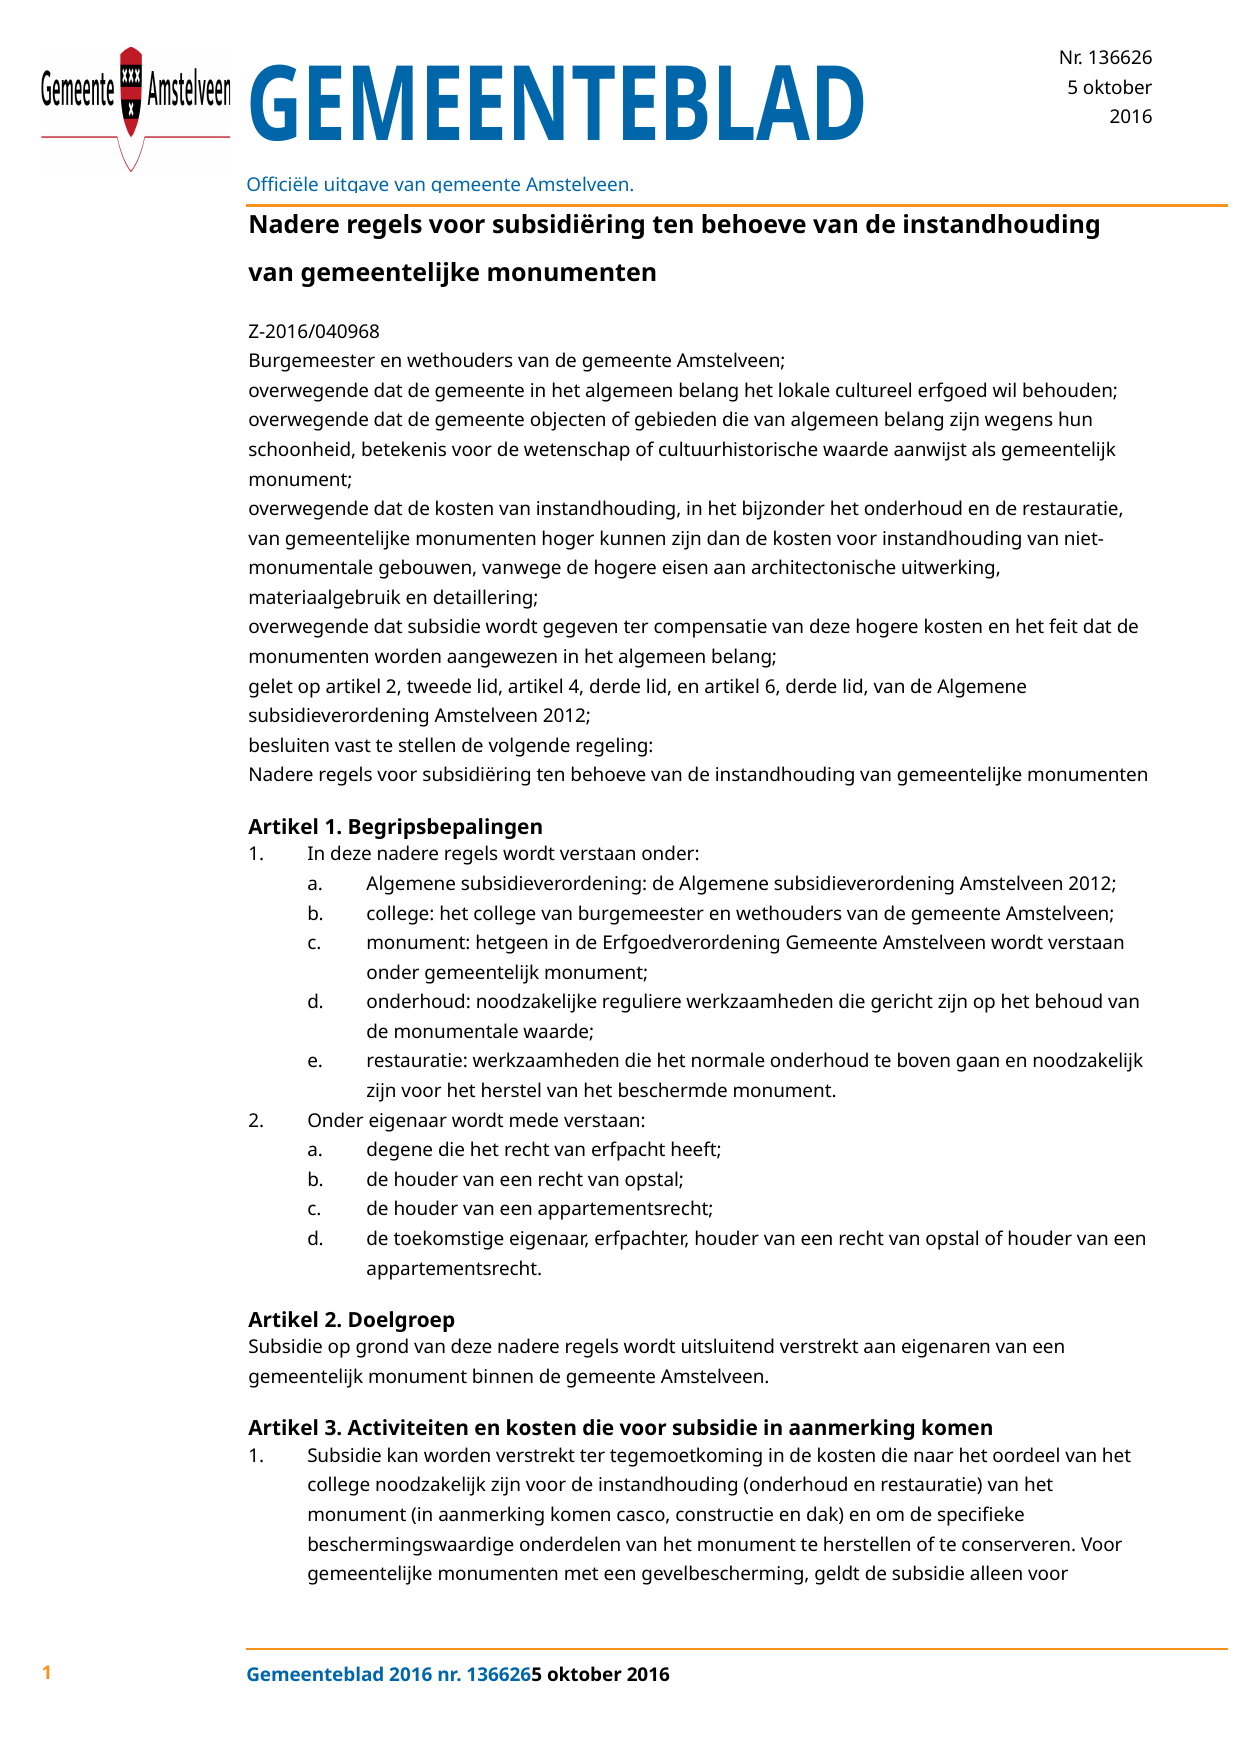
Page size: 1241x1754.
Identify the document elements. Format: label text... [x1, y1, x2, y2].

text overwegende dat de gemeente in het algemeen belang het lokale cultureel erfgoed wil behouden; [248, 377, 1152, 403]
text Artikel 3. Activiteiten en kosten die voor subsidie in aanmerking komen [248, 1413, 1152, 1442]
list Onder eigenaar wordt mede verstaan: [248, 1107, 1152, 1132]
text Subsidie op grond van deze nadere regels wordt uitsluitend verstrekt aan eigenaren van een gemeentelijk monument binnen de gemeente Amstelveen. [248, 1333, 1152, 1389]
list degene die het recht van erfpacht heeft; [307, 1136, 1152, 1162]
list de houder van een recht van opstal; [307, 1166, 1152, 1192]
list de toekomstige eigenaar, erfpachter, houder van een recht van opstal of houder van een appartementsrecht. [307, 1225, 1152, 1280]
list restauratie: werkzaamheden die het normale onderhoud te boven gaan en noodzakelijk zijn voor het herstel van het beschermde monument. [307, 1048, 1152, 1103]
list de houder van een appartementsrecht; [307, 1196, 1152, 1221]
text overwegende dat subsidie wordt gegeven ter compensatie van deze hogere kosten en het feit dat de monumenten worden aangewezen in het algemeen belang; [248, 614, 1152, 669]
text Burgemeester en wethouders van de gemeente Amstelveen; [248, 347, 1152, 373]
text Z-2016/040968 [248, 318, 1152, 344]
list onderhoud: noodzakelijke reguliere werkzaamheden die gericht zijn op het behoud van de monumentale waarde; [307, 988, 1152, 1044]
text gelet op artikel 2, tweede lid, artikel 4, derde lid, en artikel 6, derde lid, van de Algemene subsidieverordening Amstelveen 2012; [248, 673, 1152, 728]
list Subsidie kan worden verstrekt ter tegemoetkoming in de kosten die naar het oordeel van het college noodzakelijk zijn voor de instandhouding (onderhoud en restauratie) van het monument (in aanmerking komen casco, constructie en dak) en om de specifieke beschermingswaardige onderdelen van het monument te herstellen of te conserveren. Voor gemeentelijke monumenten met een gevelbescherming, geldt de subsidie alleen voor [248, 1442, 1152, 1586]
picture [41, 47, 231, 172]
text Artikel 2. Doelgroep [248, 1305, 1152, 1333]
text Nadere regels voor subsidiëring ten behoeve van de instandhouding van gemeentelijke monumenten [248, 762, 1152, 787]
text overwegende dat de kosten van instandhouding, in het bijzonder het onderhoud en de restauratie, van gemeentelijke monumenten hoger kunnen zijn dan de kosten voor instandhouding van niet-monumentale gebouwen, vanwege de hogere eisen aan architectonische uitwerking, materiaalgebruik en detaillering; [248, 495, 1152, 610]
text besluiten vast te stellen de volgende regeling: [248, 732, 1152, 758]
list In deze nadere regels wordt verstaan onder: [248, 841, 1152, 866]
list college: het college van burgemeester en wethouders van de gemeente Amstelveen; [307, 900, 1152, 925]
list monument: hetgeen in de Erfgoedverordening Gemeente Amstelveen wordt verstaan onder gemeentelijk monument; [307, 929, 1152, 984]
text overwegende dat de gemeente objecten of gebieden die van algemeen belang zijn wegens hun schoonheid, betekenis voor de wetenschap of cultuurhistorische waarde aanwijst als gemeentelijk monument; [248, 407, 1152, 492]
text Artikel 1. Begripsbepalingen [248, 812, 1152, 841]
list Algemene subsidieverordening: de Algemene subsidieverordening Amstelveen 2012; [307, 870, 1152, 896]
text Nadere regels voor subsidiëring ten behoeve van de instandhouding van gemeentelijke monumenten [248, 207, 1152, 288]
